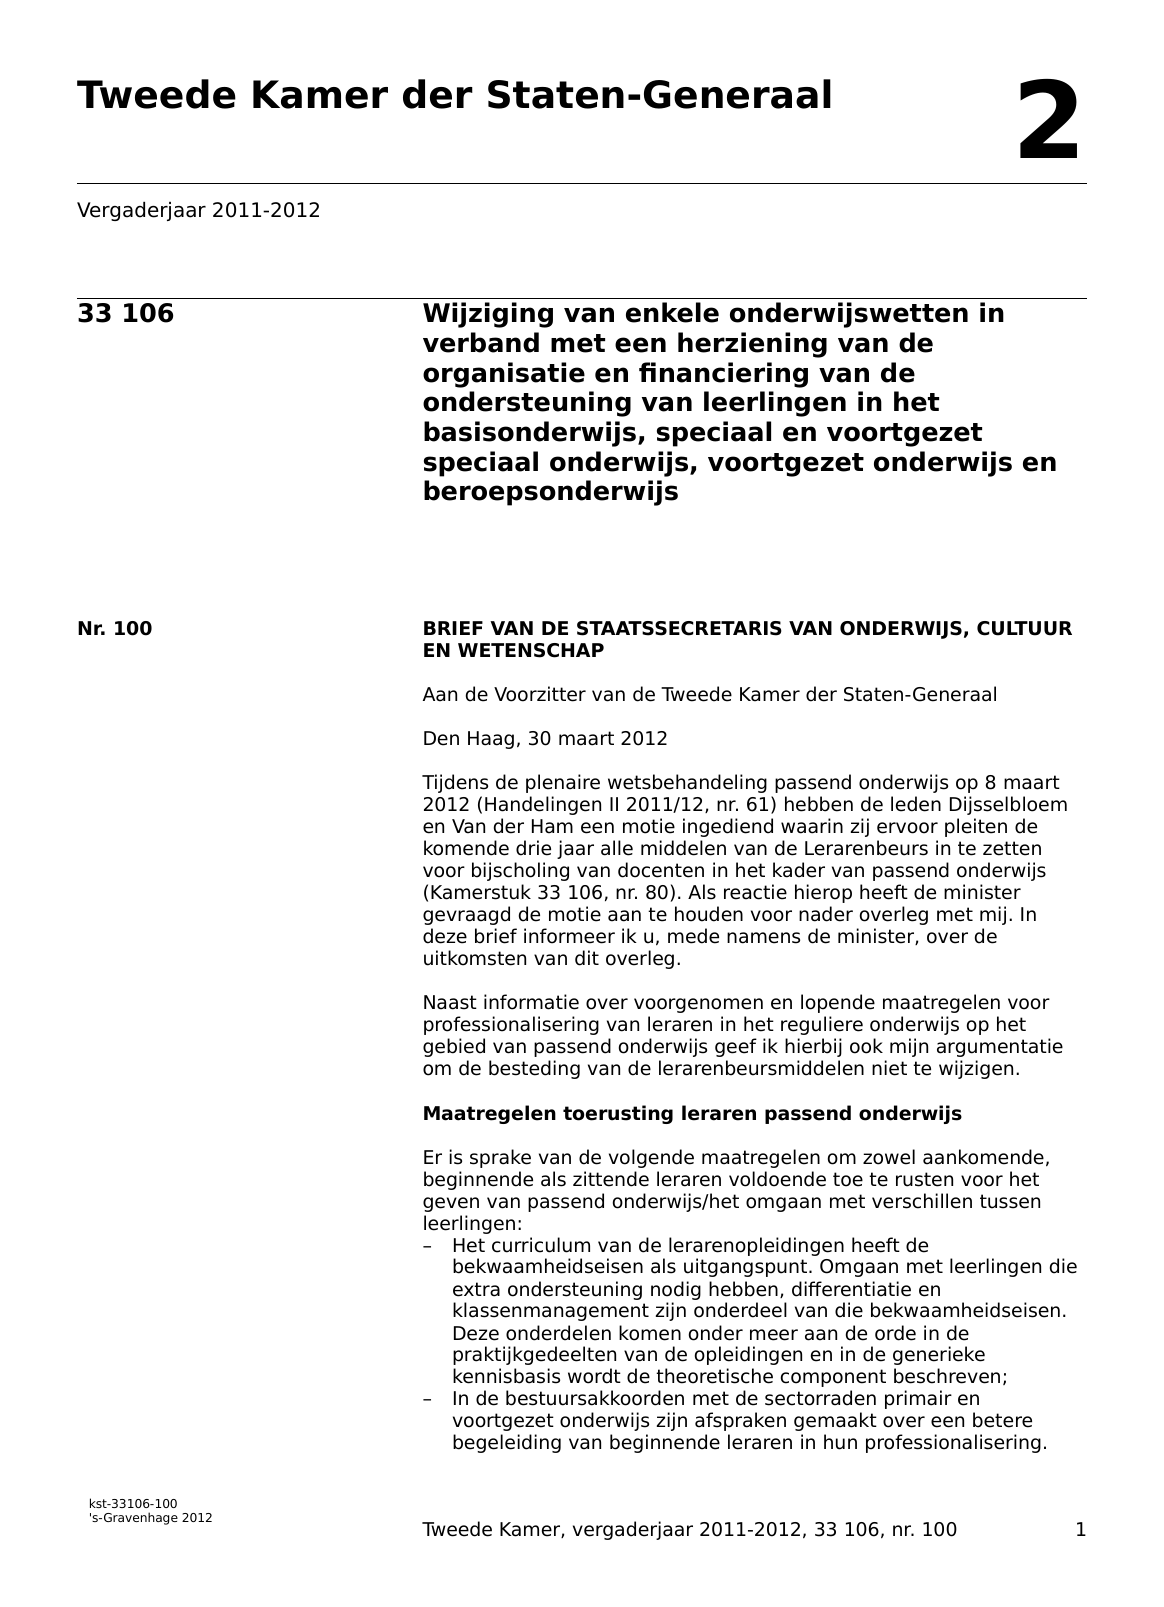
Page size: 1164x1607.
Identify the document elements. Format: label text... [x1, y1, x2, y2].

text Tijdens de plenaire wetsbehandeling passend onderwijs op 8 maart 2012 (Handelingen II 2011/12, nr. 61) hebben de leden Dijsselbloem en Van der Ham een motie ingediend waarin zij ervoor pleiten de komende drie jaar alle middelen van de Lerarenbeurs in te zetten voor bijscholing van docenten in het kader van passend onderwijs (Kamerstuk 33 106, nr. 80). Als reactie hierop heeft de minister gevraagd de motie aan te houden voor nader overleg met mij. In deze brief informeer ik u, mede namens de minister, over de uitkomsten van dit overleg. [422, 772, 1087, 970]
table_header Tweede Kamer der Staten-Generaal [77, 59, 886, 183]
text Den Haag, 30 maart 2012 [422, 728, 1087, 750]
text Naast informatie over voorgenomen en lopende maatregelen voor professionalisering van leraren in het reguliere onderwijs op het gebied van passend onderwijs geef ik hierbij ook mijn argumentatie om de besteding van de lerarenbeursmiddelen niet te wijzigen. [422, 992, 1087, 1080]
text 's-Gravenhage 2012 [88, 1511, 323, 1525]
text Aan de Voorzitter van de Tweede Kamer der Staten-Generaal [422, 684, 1087, 706]
text Er is sprake van de volgende maatregelen om zowel aankomende, beginnende als zittende leraren voldoende toe te rusten voor het geven van passend onderwijs/het omgaan met verschillen tussen leerlingen: [422, 1147, 1087, 1234]
text – In de bestuursakkoorden met de sectorraden primair en voortgezet onderwijs zijn afspraken gemaakt over een betere begeleiding van beginnende leraren in hun professionalisering. [422, 1388, 1087, 1454]
subtitle Maatregelen toerusting leraren passend onderwijs [422, 1102, 1087, 1124]
table_header 2 [886, 59, 1087, 183]
text – Het curriculum van de lerarenopleidingen heeft de bekwaamheidseisen als uitgangspunt. Omgaan met leerlingen die extra ondersteuning nodig hebben, differentiatie en klassenmanagement zijn onderdeel van die bekwaamheidseisen. Deze onderdelen komen onder meer aan de orde in de praktijkgedeelten van de opleidingen en in de generieke kennisbasis wordt de theoretische component beschreven; [422, 1234, 1087, 1388]
table_cell Vergaderjaar 2011-2012 [77, 184, 1087, 298]
text kst-33106-100 [88, 1497, 323, 1511]
subtitle 33 106 Wijziging van enkele onderwijswetten in verband met een herziening van de organisatie en financiering van de ondersteuning van leerlingen in het basisonderwijs, speciaal en voortgezet speciaal onderwijs, voortgezet onderwijs en beroepsonderwijs [77, 299, 1087, 507]
subtitle Nr. 100 BRIEF VAN DE STAATSSECRETARIS VAN ONDERWIJS, CULTUUR EN WETENSCHAP [77, 618, 1087, 662]
